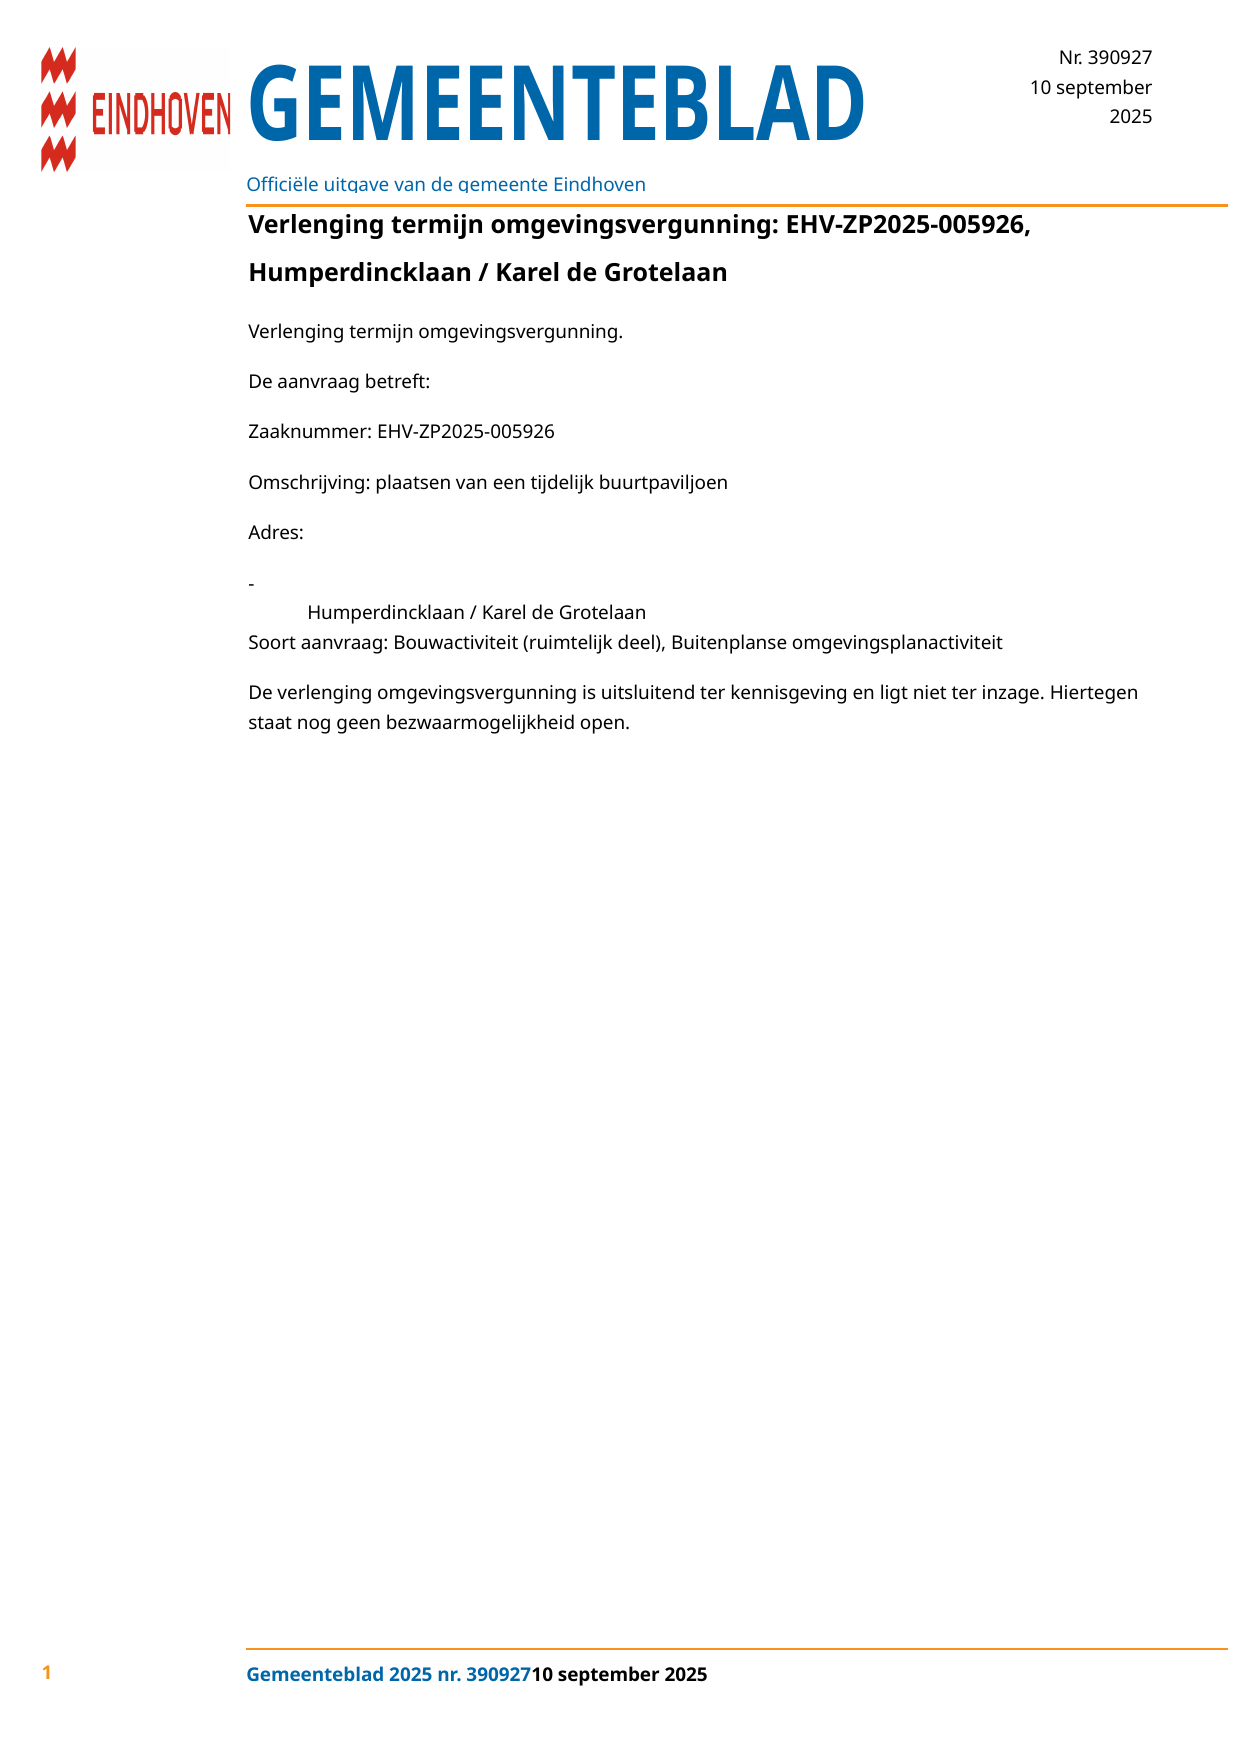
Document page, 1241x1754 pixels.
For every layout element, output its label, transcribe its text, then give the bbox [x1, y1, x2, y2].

list Humperdincklaan / Karel de Grotelaan [248, 599, 1152, 625]
text Zaaknummer: EHV-ZP2025-005926 [248, 419, 1152, 444]
text Adres: [248, 519, 1152, 545]
text De verlenging omgevingsvergunning is uitsluitend ter kennisgeving en ligt niet ter inzage. Hiertegen staat nog geen bezwaarmogelijkheid open. [248, 679, 1152, 735]
text Soort aanvraag: Bouwactiviteit (ruimtelijk deel), Buitenplanse omgevingsplanactiviteit [248, 629, 1152, 655]
text Verlenging termijn omgevingsvergunning: EHV-ZP2025-005926, Humperdincklaan / Karel de Grotelaan [248, 207, 1152, 288]
text De aanvraag betreft: [248, 368, 1152, 394]
text Verlenging termijn omgevingsvergunning. [248, 318, 1152, 344]
text Omschrijving: plaatsen van een tijdelijk buurtpaviljoen [248, 469, 1152, 495]
picture [41, 47, 231, 172]
